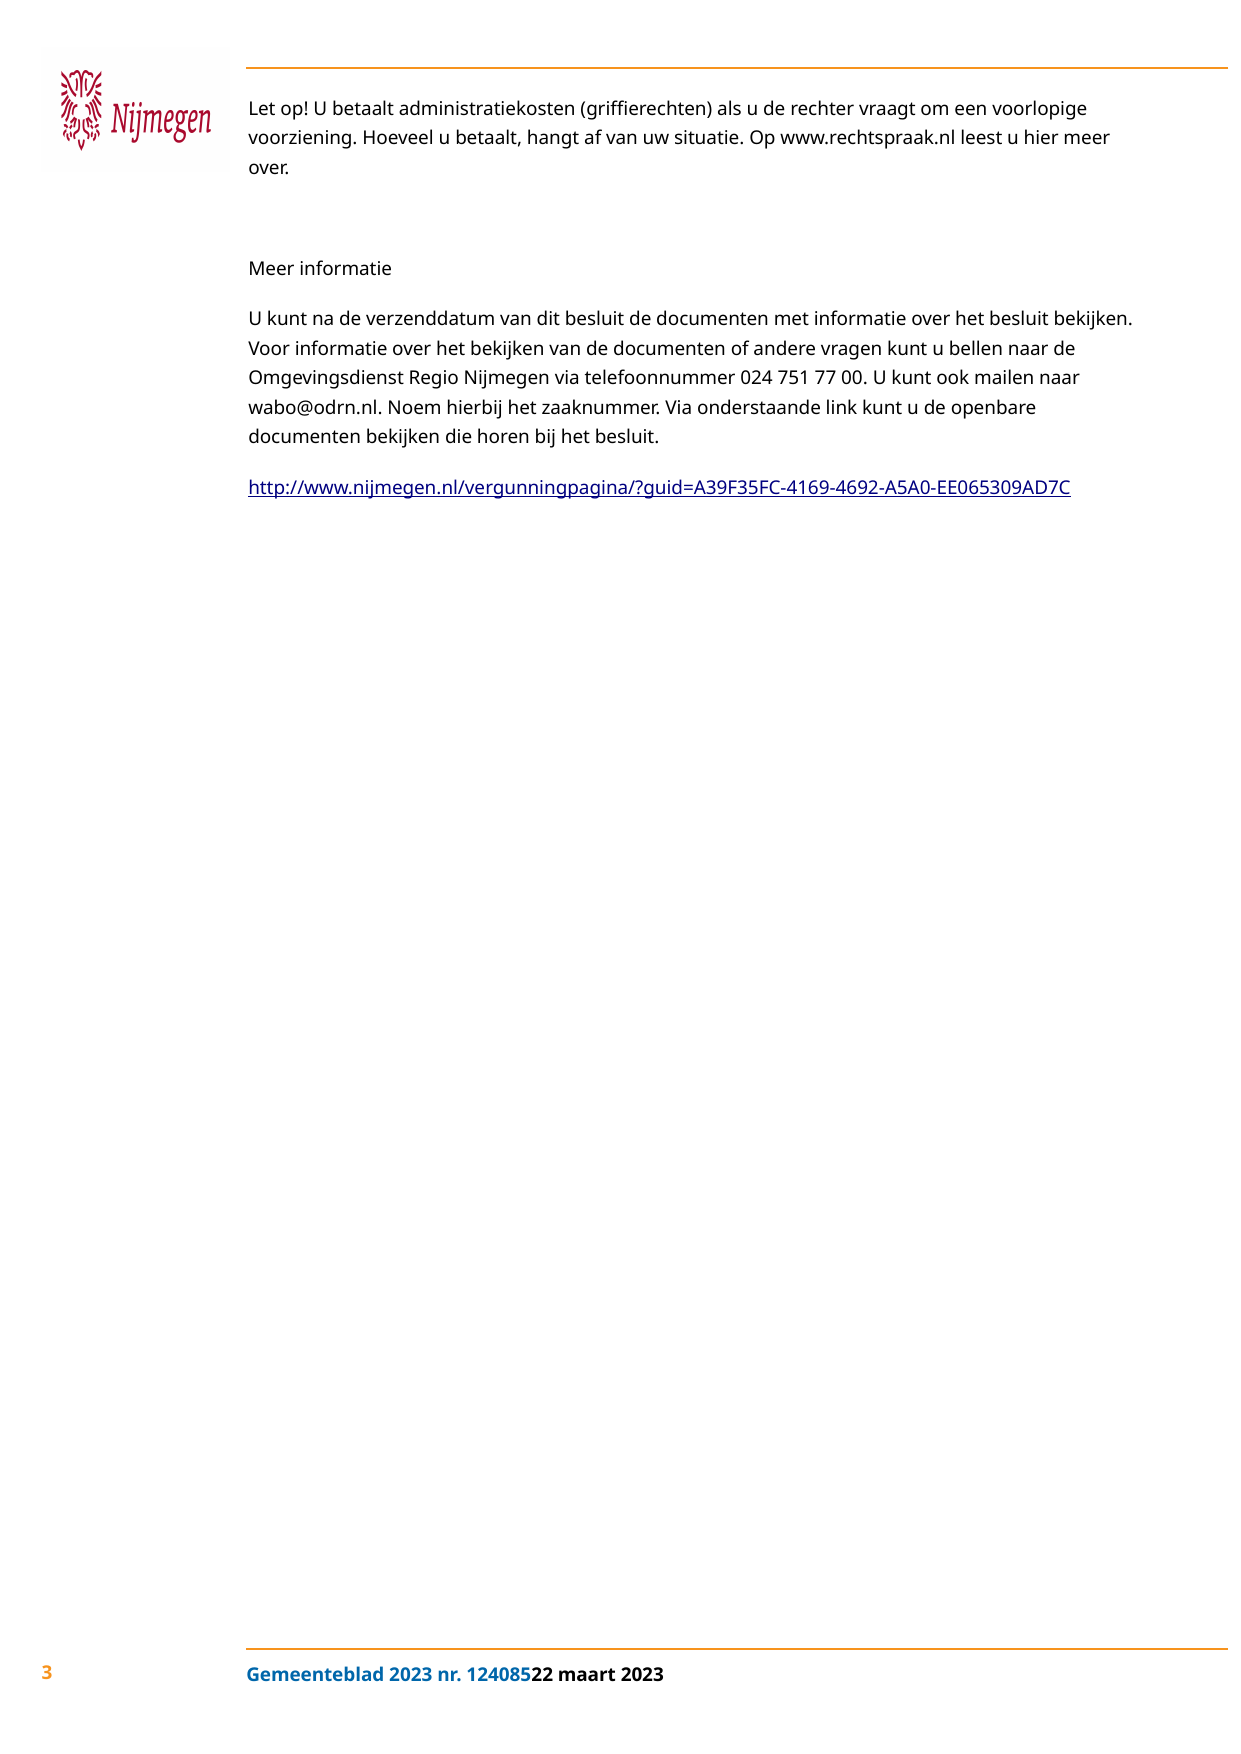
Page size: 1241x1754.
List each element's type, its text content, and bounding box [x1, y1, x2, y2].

picture [41, 47, 231, 172]
text http://www.nijmegen.nl/vergunningpagina/?guid=A39F35FC-4169-4692-A5A0-EE065309AD7C [248, 474, 1152, 500]
text Let op! U betaalt administratiekosten (griffierechten) als u de rechter vraagt om een voorlopige voorziening. Hoeveel u betaalt, hangt af van uw situatie. Op www.rechtspraak.nl leest u hier meer over. [248, 95, 1152, 180]
text U kunt na de verzenddatum van dit besluit de documenten met informatie over het besluit bekijken. Voor informatie over het bekijken van de documenten of andere vragen kunt u bellen naar de Omgevingsdienst Regio Nijmegen via telefoonnummer 024 751 77 00. U kunt ook mailen naar wabo@odrn.nl. Noem hierbij het zaaknummer. Via onderstaande link kunt u de openbare documenten bekijken die horen bij het besluit. [248, 305, 1152, 449]
text Meer informatie [248, 255, 1152, 281]
